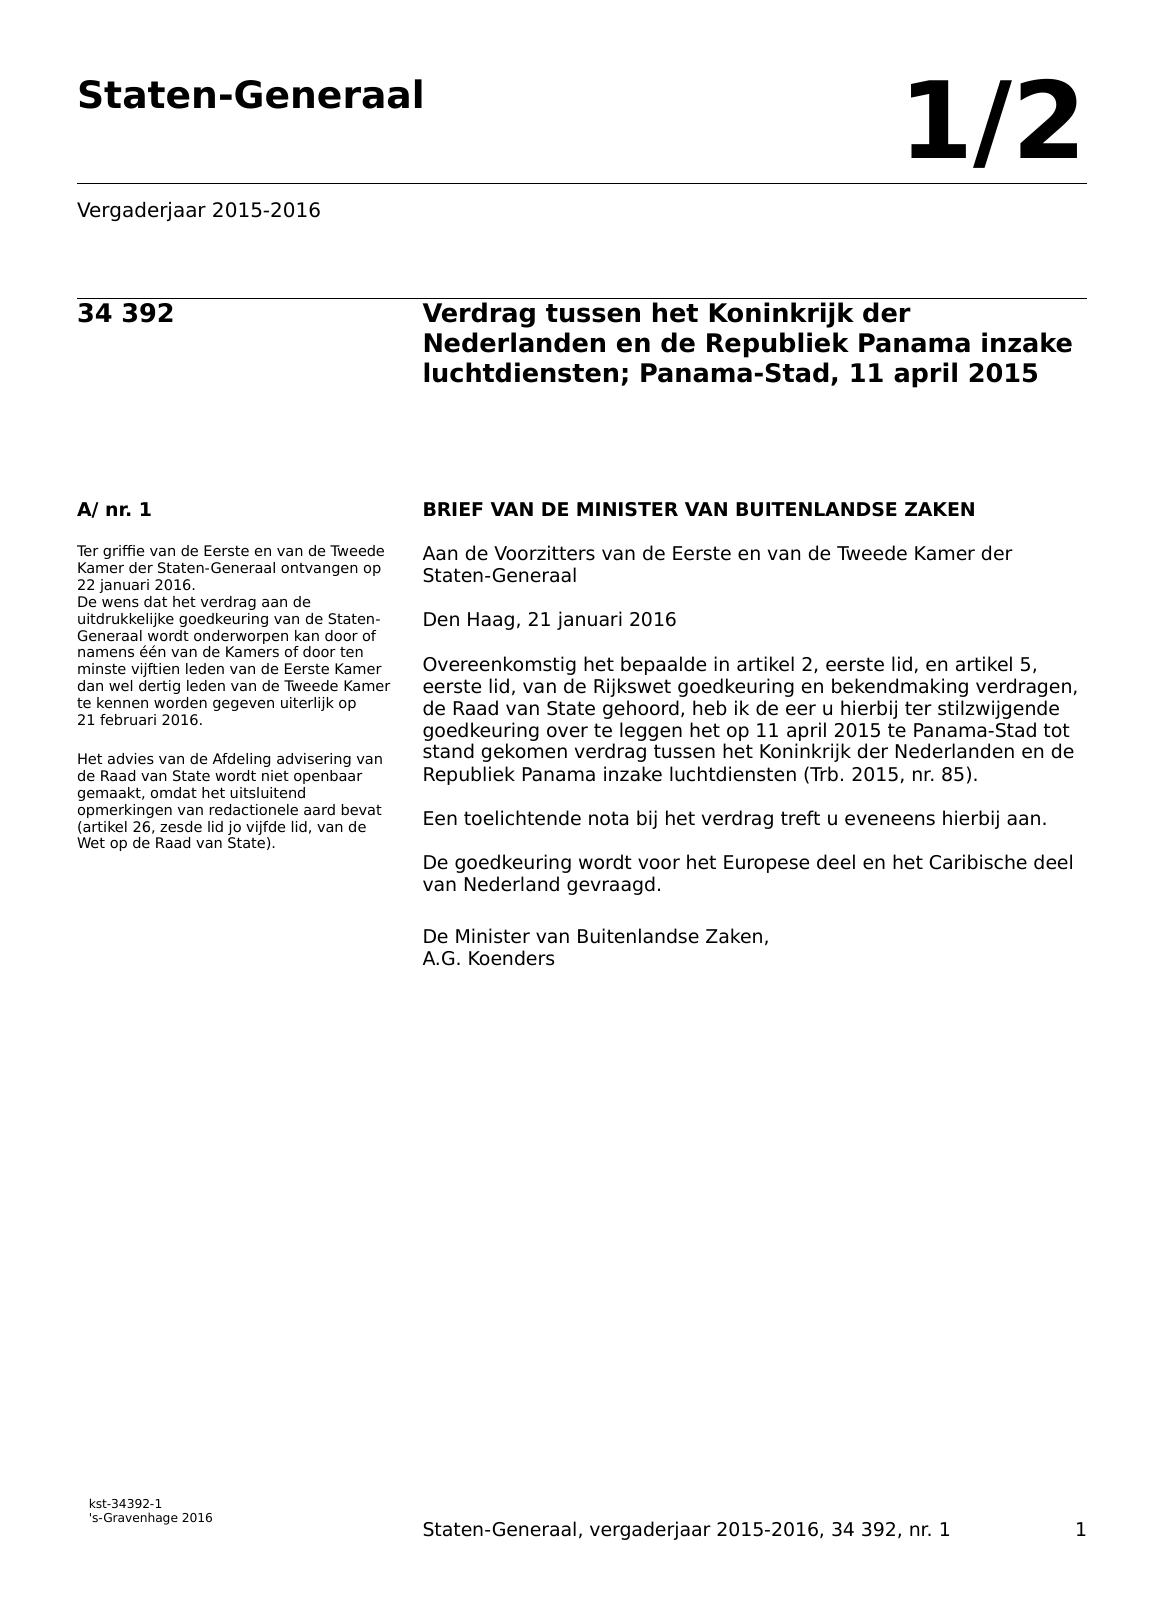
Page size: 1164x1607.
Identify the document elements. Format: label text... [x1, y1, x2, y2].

text 's-Gravenhage 2016 [88, 1511, 323, 1525]
text kst-34392-1 [88, 1497, 323, 1511]
text [77, 729, 399, 751]
text De Minister van Buitenlandse Zaken, A.G. Koenders [422, 926, 1087, 970]
text De wens dat het verdrag aan de uitdrukkelijke goedkeuring van de Staten-Generaal wordt onderworpen kan door of namens één van de Kamers of door ten minste vijftien leden van de Eerste Kamer dan wel dertig leden van de Tweede Kamer te kennen worden gegeven uiterlijk op 21 februari 2016. [77, 594, 399, 729]
table_cell Vergaderjaar 2015-2016 [77, 184, 1087, 298]
text Het advies van de Afdeling advisering van de Raad van State wordt niet openbaar gemaakt, omdat het uitsluitend opmerkingen van redactionele aard bevat (artikel 26, zesde lid jo vijfde lid, van de Wet op de Raad van State). [77, 751, 399, 852]
table_header 1/2 [886, 59, 1087, 183]
text Ter griffie van de Eerste en van de Tweede Kamer der Staten-Generaal ontvangen op 22 januari 2016. [77, 543, 399, 594]
text Aan de Voorzitters van de Eerste en van de Tweede Kamer der Staten-Generaal [422, 543, 1087, 587]
table_header Staten-Generaal [77, 59, 886, 183]
subtitle A/ nr. 1 BRIEF VAN DE MINISTER VAN BUITENLANDSE ZAKEN [77, 499, 1087, 521]
text De goedkeuring wordt voor het Europese deel en het Caribische deel van Nederland gevraagd. [422, 852, 1087, 896]
text Een toelichtende nota bij het verdrag treft u eveneens hierbij aan. [422, 808, 1087, 829]
subtitle 34 392 Verdrag tussen het Koninkrijk der Nederlanden en de Republiek Panama inzake luchtdiensten; Panama-Stad, 11 april 2015 [77, 299, 1087, 388]
text Overeenkomstig het bepaalde in artikel 2, eerste lid, en artikel 5, eerste lid, van de Rijkswet goedkeuring en bekendmaking verdragen, de Raad van State gehoord, heb ik de eer u hierbij ter stilzwijgende goedkeuring over te leggen het op 11 april 2015 te Panama-Stad tot stand gekomen verdrag tussen het Koninkrijk der Nederlanden en de Republiek Panama inzake luchtdiensten (Trb. 2015, nr. 85). [422, 653, 1087, 785]
text Den Haag, 21 januari 2016 [422, 609, 1087, 631]
